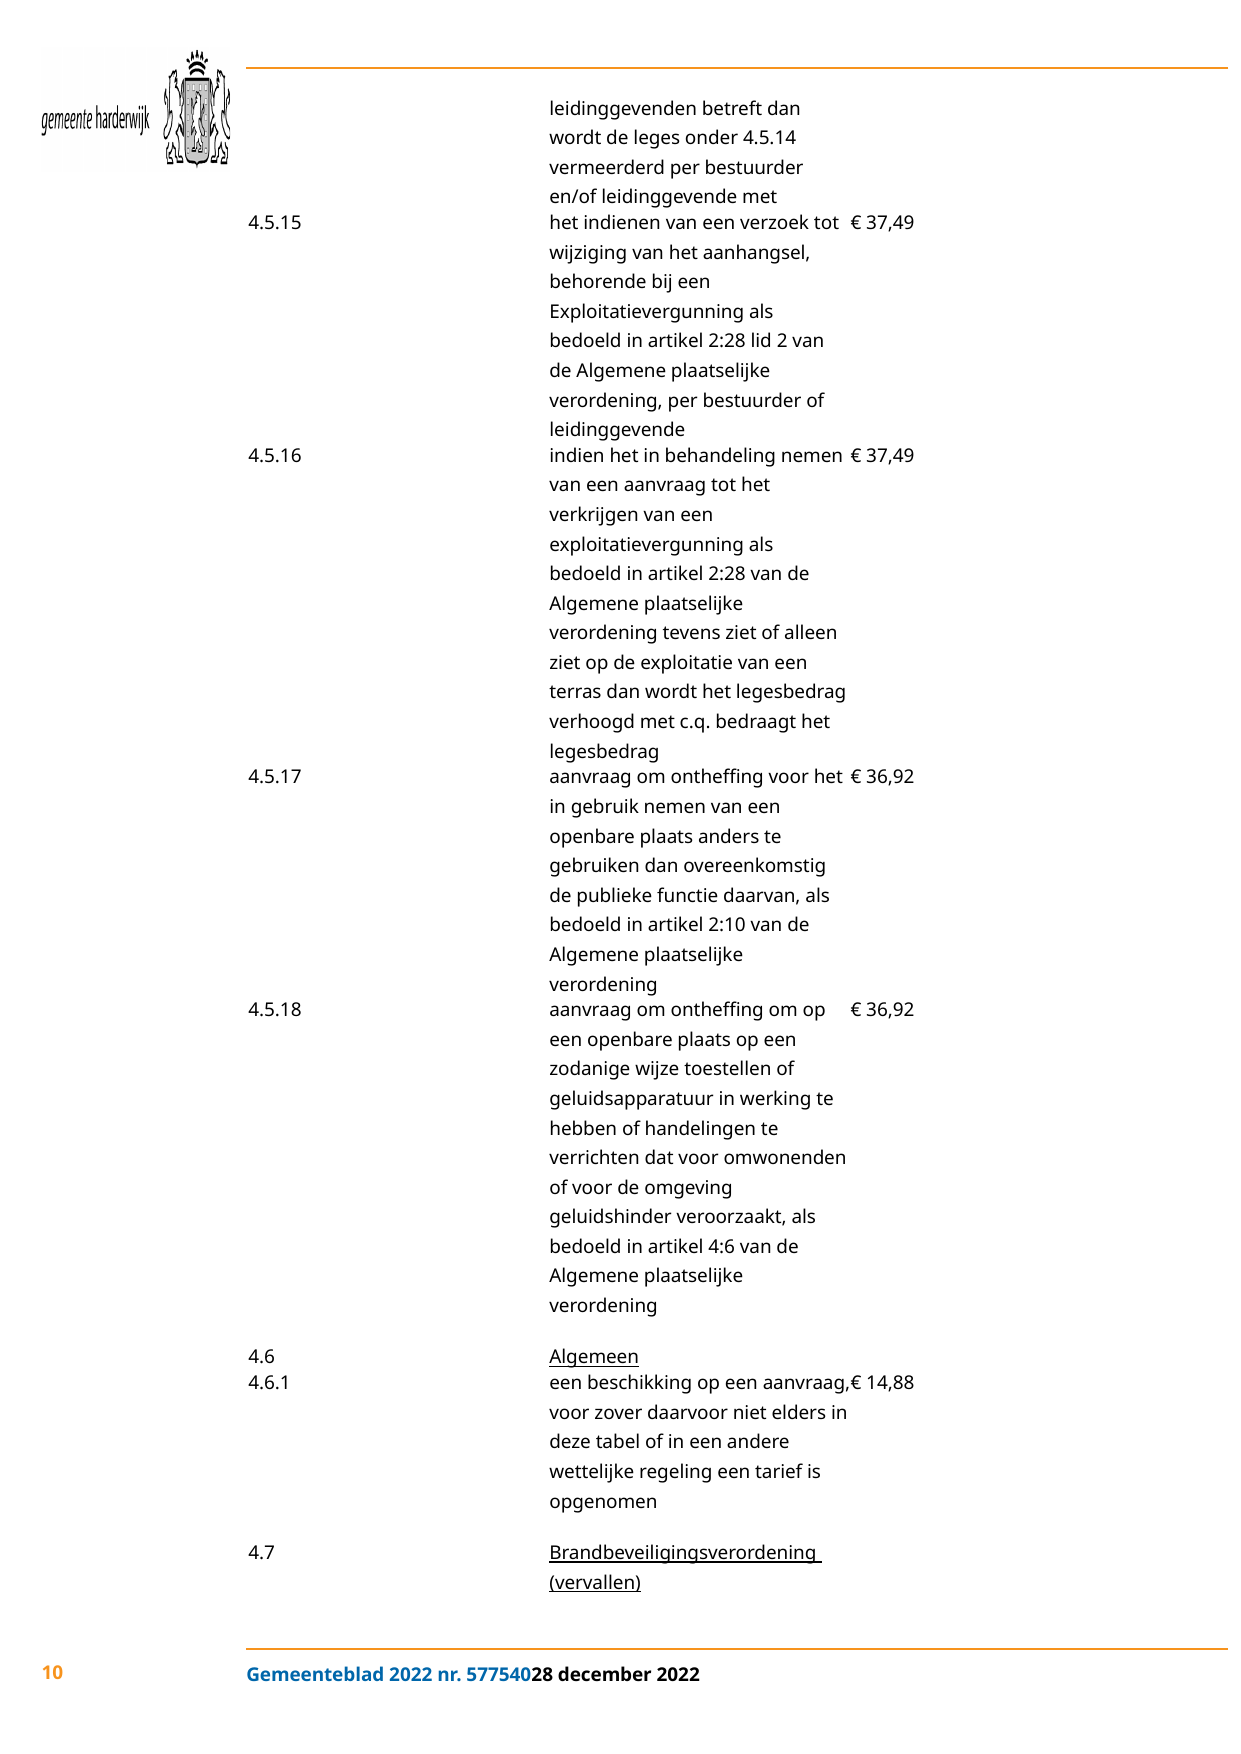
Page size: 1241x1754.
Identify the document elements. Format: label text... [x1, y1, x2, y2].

table_cell [850, 1344, 1152, 1369]
table_cell [850, 1539, 1152, 1594]
table_cell € 37,49 [850, 442, 1152, 764]
table_cell € 37,49 [850, 209, 1152, 442]
table_cell € 36,92 [850, 996, 1152, 1318]
table_cell [850, 95, 1152, 209]
table_cell [248, 1318, 549, 1344]
table_cell [248, 95, 549, 209]
table_cell [248, 1514, 549, 1539]
table_cell indien het in behandeling nemen van een aanvraag tot het verkrijgen van een exploitatievergunning als bedoeld in artikel 2:28 van de Algemene plaatselijke verordening tevens ziet of alleen ziet op de exploitatie van een terras dan wordt het legesbedrag verhoogd met c.q. bedraagt het legesbedrag [549, 442, 850, 764]
table_cell 4.6.1 [248, 1370, 549, 1513]
table_cell het indienen van een verzoek tot wijziging van het aanhangsel, behorende bij een Exploitatievergunning als bedoeld in artikel 2:28 lid 2 van de Algemene plaatselijke verordening, per bestuurder of leidinggevende [549, 209, 850, 442]
table_cell aanvraag om ontheffing om op een openbare plaats op een zodanige wijze toestellen of geluidsapparatuur in werking te hebben of handelingen te verrichten dat voor omwonenden of voor de omgeving geluidshinder veroorzaakt, als bedoeld in artikel 4:6 van de Algemene plaatselijke verordening [549, 996, 850, 1318]
table_cell leidinggevenden betreft dan wordt de leges onder 4.5.14 vermeerderd per bestuurder en/of leidinggevende met [549, 95, 850, 209]
table_cell 4.5.15 [248, 209, 549, 442]
table_cell 4.7 [248, 1539, 549, 1594]
table_cell € 14,88 [850, 1370, 1152, 1513]
picture [41, 47, 231, 172]
table_cell [850, 1318, 1152, 1344]
table_cell 4.5.18 [248, 996, 549, 1318]
table_cell een beschikking op een aanvraag, voor zover daarvoor niet elders in deze tabel of in een andere wettelijke regeling een tarief is opgenomen [549, 1370, 850, 1513]
table_cell [549, 1514, 850, 1539]
table_cell Brandbeveiligingsverordening (vervallen) [549, 1539, 850, 1594]
table_cell 4.5.16 [248, 442, 549, 764]
table_cell Algemeen [549, 1344, 850, 1369]
table_cell aanvraag om ontheffing voor het in gebruik nemen van een openbare plaats anders te gebruiken dan overeenkomstig de publieke functie daarvan, als bedoeld in artikel 2:10 van de Algemene plaatselijke verordening [549, 764, 850, 996]
table_cell [850, 1514, 1152, 1539]
table_cell 4.5.17 [248, 764, 549, 996]
table_cell [549, 1318, 850, 1344]
table_cell 4.6 [248, 1344, 549, 1369]
table_cell € 36,92 [850, 764, 1152, 996]
